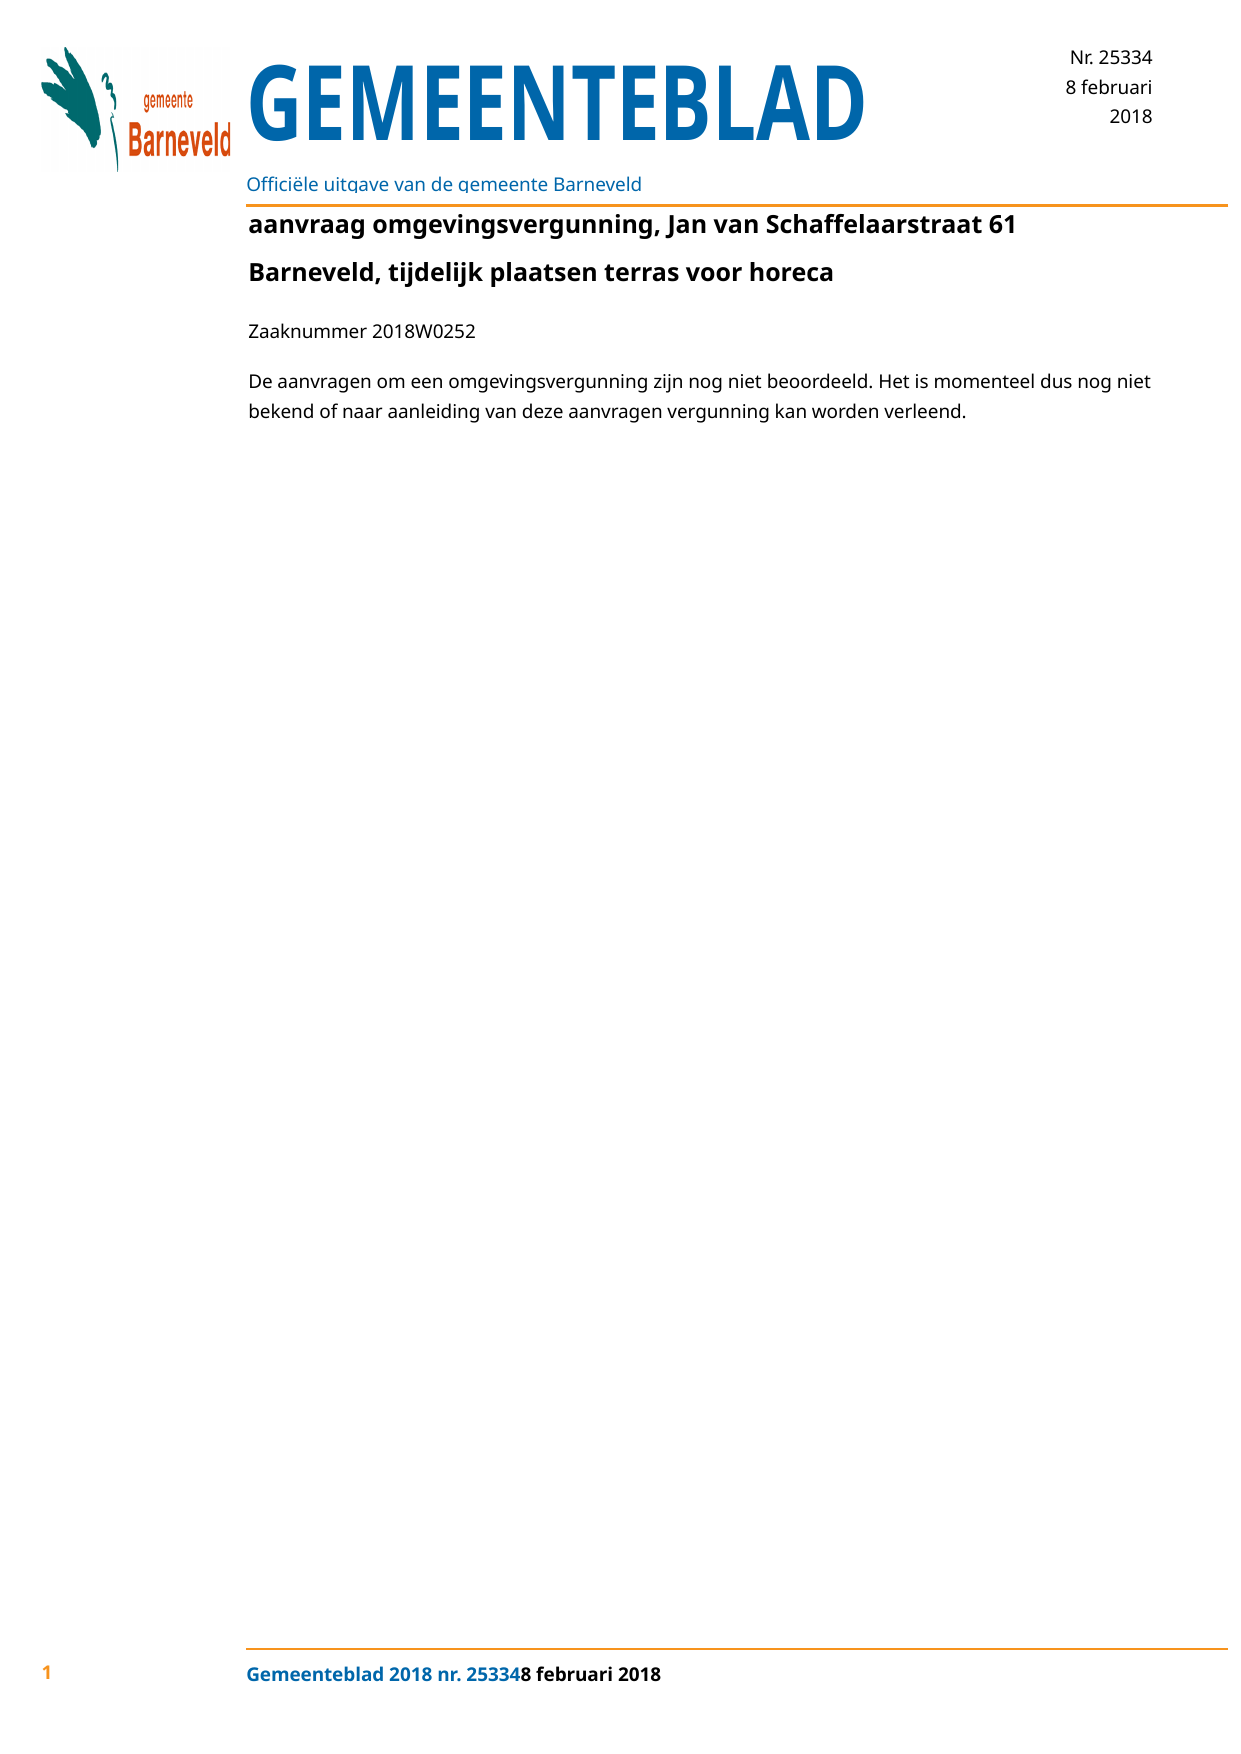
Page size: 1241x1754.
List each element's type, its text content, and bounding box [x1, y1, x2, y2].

text De aanvragen om een omgevingsvergunning zijn nog niet beoordeeld. Het is momenteel dus nog niet bekend of naar aanleiding van deze aanvragen vergunning kan worden verleend. [248, 368, 1152, 424]
text aanvraag omgevingsvergunning, Jan van Schaffelaarstraat 61 Barneveld, tijdelijk plaatsen terras voor horeca [248, 207, 1152, 288]
picture [41, 47, 231, 172]
text Zaaknummer 2018W0252 [248, 318, 1152, 344]
